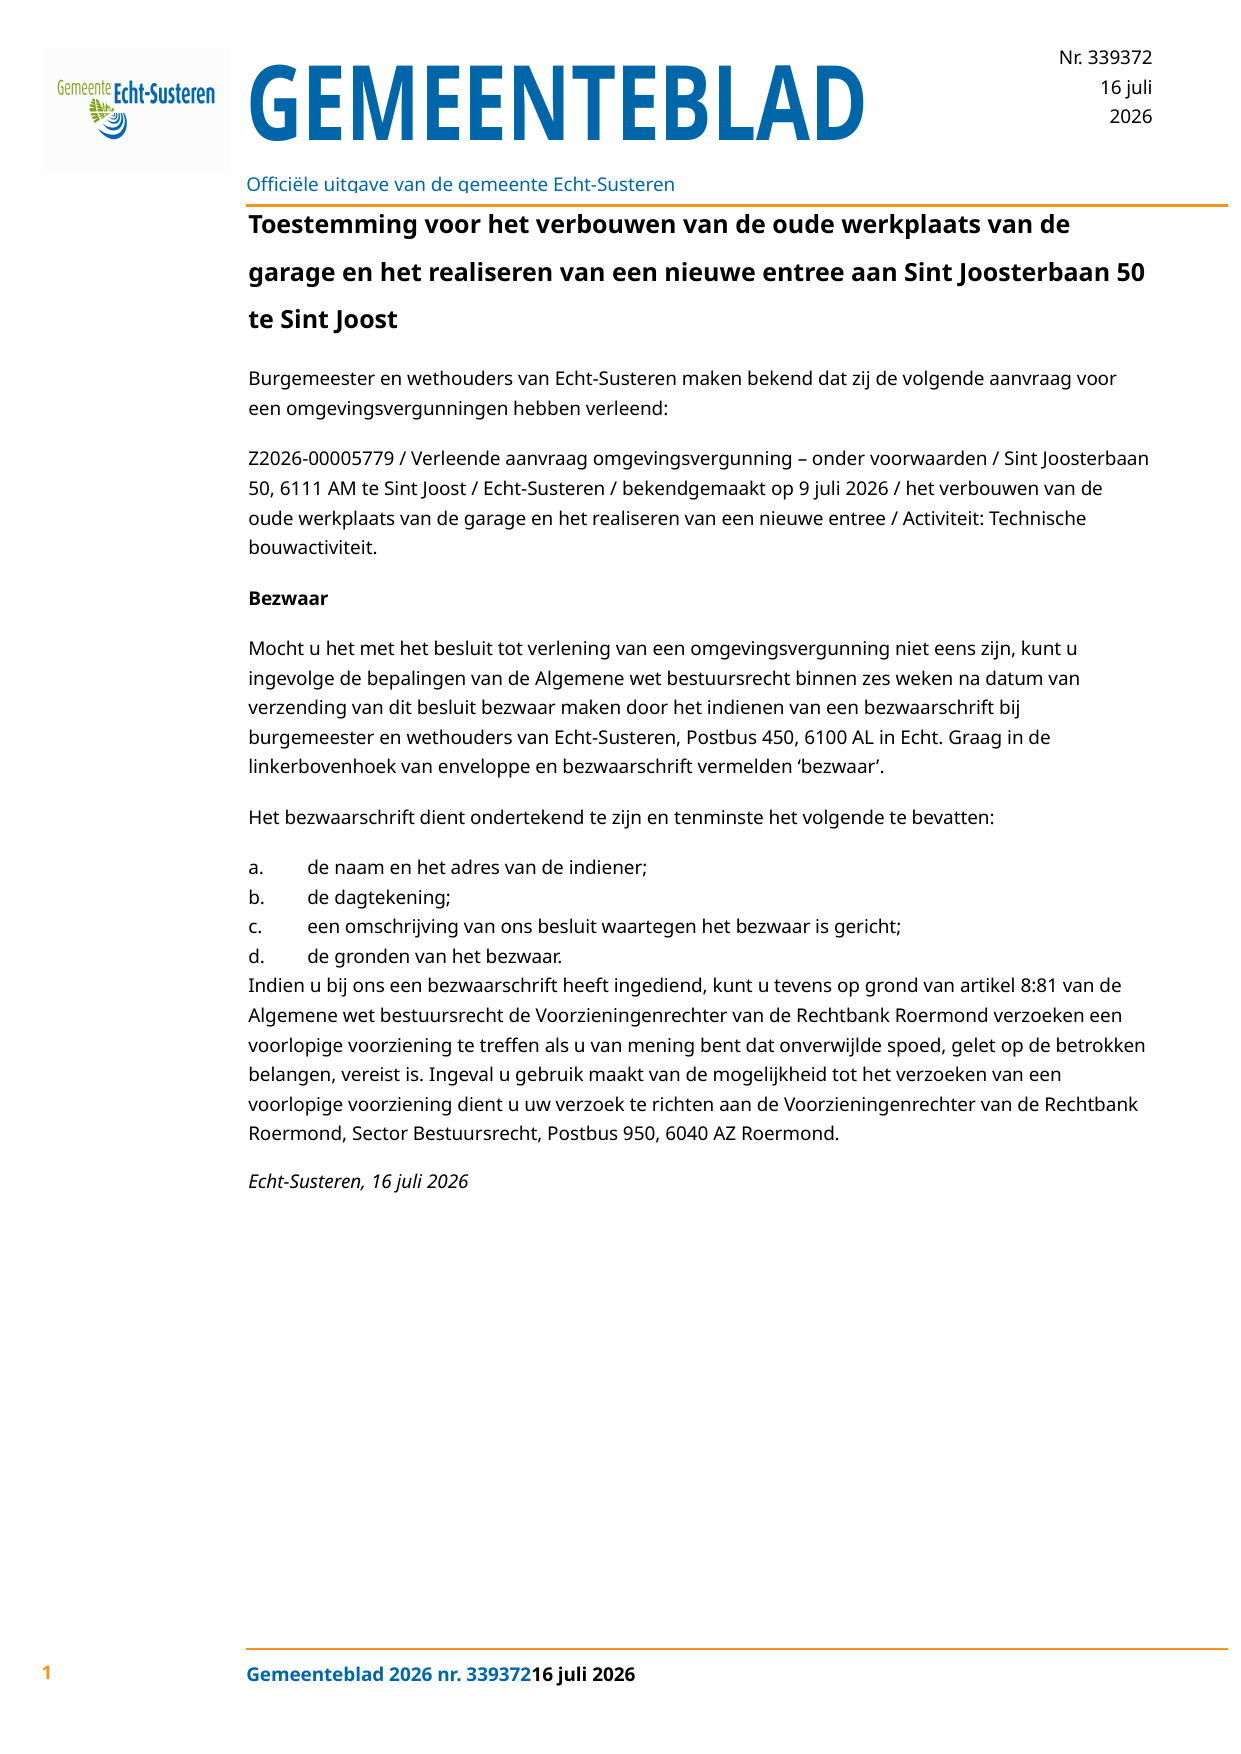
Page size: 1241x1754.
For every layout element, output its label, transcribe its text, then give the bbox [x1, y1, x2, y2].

text Burgemeester en wethouders van Echt-Susteren maken bekend dat zij de volgende aanvraag voor een omgevingsvergunningen hebben verleend: [248, 366, 1152, 421]
list een omschrijving van ons besluit waartegen het bezwaar is gericht; [248, 913, 1152, 939]
picture [41, 47, 231, 172]
text Indien u bij ons een bezwaarschrift heeft ingediend, kunt u tevens op grond van artikel 8:81 van de Algemene wet bestuursrecht de Voorzieningenrechter van de Rechtbank Roermond verzoeken een voorlopige voorziening te treffen als u van mening bent dat onverwijlde spoed, gelet op de betrokken belangen, vereist is. Ingeval u gebruik maakt van de mogelijkheid tot het verzoeken van een voorlopige voorziening dient u uw verzoek te richten aan de Voorzieningenrechter van de Rechtbank Roermond, Sector Bestuursrecht, Postbus 950, 6040 AZ Roermond. [248, 973, 1152, 1146]
text Z2026-00005779 / Verleende aanvraag omgevingsvergunning – onder voorwaarden / Sint Joosterbaan 50, 6111 AM te Sint Joost / Echt-Susteren / bekendgemaakt op 9 juli 2026 / het verbouwen van de oude werkplaats van de garage en het realiseren van een nieuwe entree / Activiteit: Technische bouwactiviteit. [248, 446, 1152, 560]
list de naam en het adres van de indiener; [248, 854, 1152, 880]
text Echt-Susteren, 16 juli 2026 [248, 1168, 1152, 1194]
text Toestemming voor het verbouwen van de oude werkplaats van de garage en het realiseren van een nieuwe entree aan Sint Joosterbaan 50 te Sint Joost [248, 207, 1152, 336]
text Bezwaar [248, 585, 1152, 610]
list de dagtekening; [248, 884, 1152, 909]
text Het bezwaarschrift dient ondertekend te zijn en tenminste het volgende te bevatten: [248, 804, 1152, 829]
list de gronden van het bezwaar. [248, 943, 1152, 969]
text Mocht u het met het besluit tot verlening van een omgevingsvergunning niet eens zijn, kunt u ingevolge de bepalingen van de Algemene wet bestuursrecht binnen zes weken na datum van verzending van dit besluit bezwaar maken door het indienen van een bezwaarschrift bij burgemeester en wethouders van Echt-Susteren, Postbus 450, 6100 AL in Echt. Graag in de linkerbovenhoek van enveloppe en bezwaarschrift vermelden ‘bezwaar’. [248, 635, 1152, 779]
